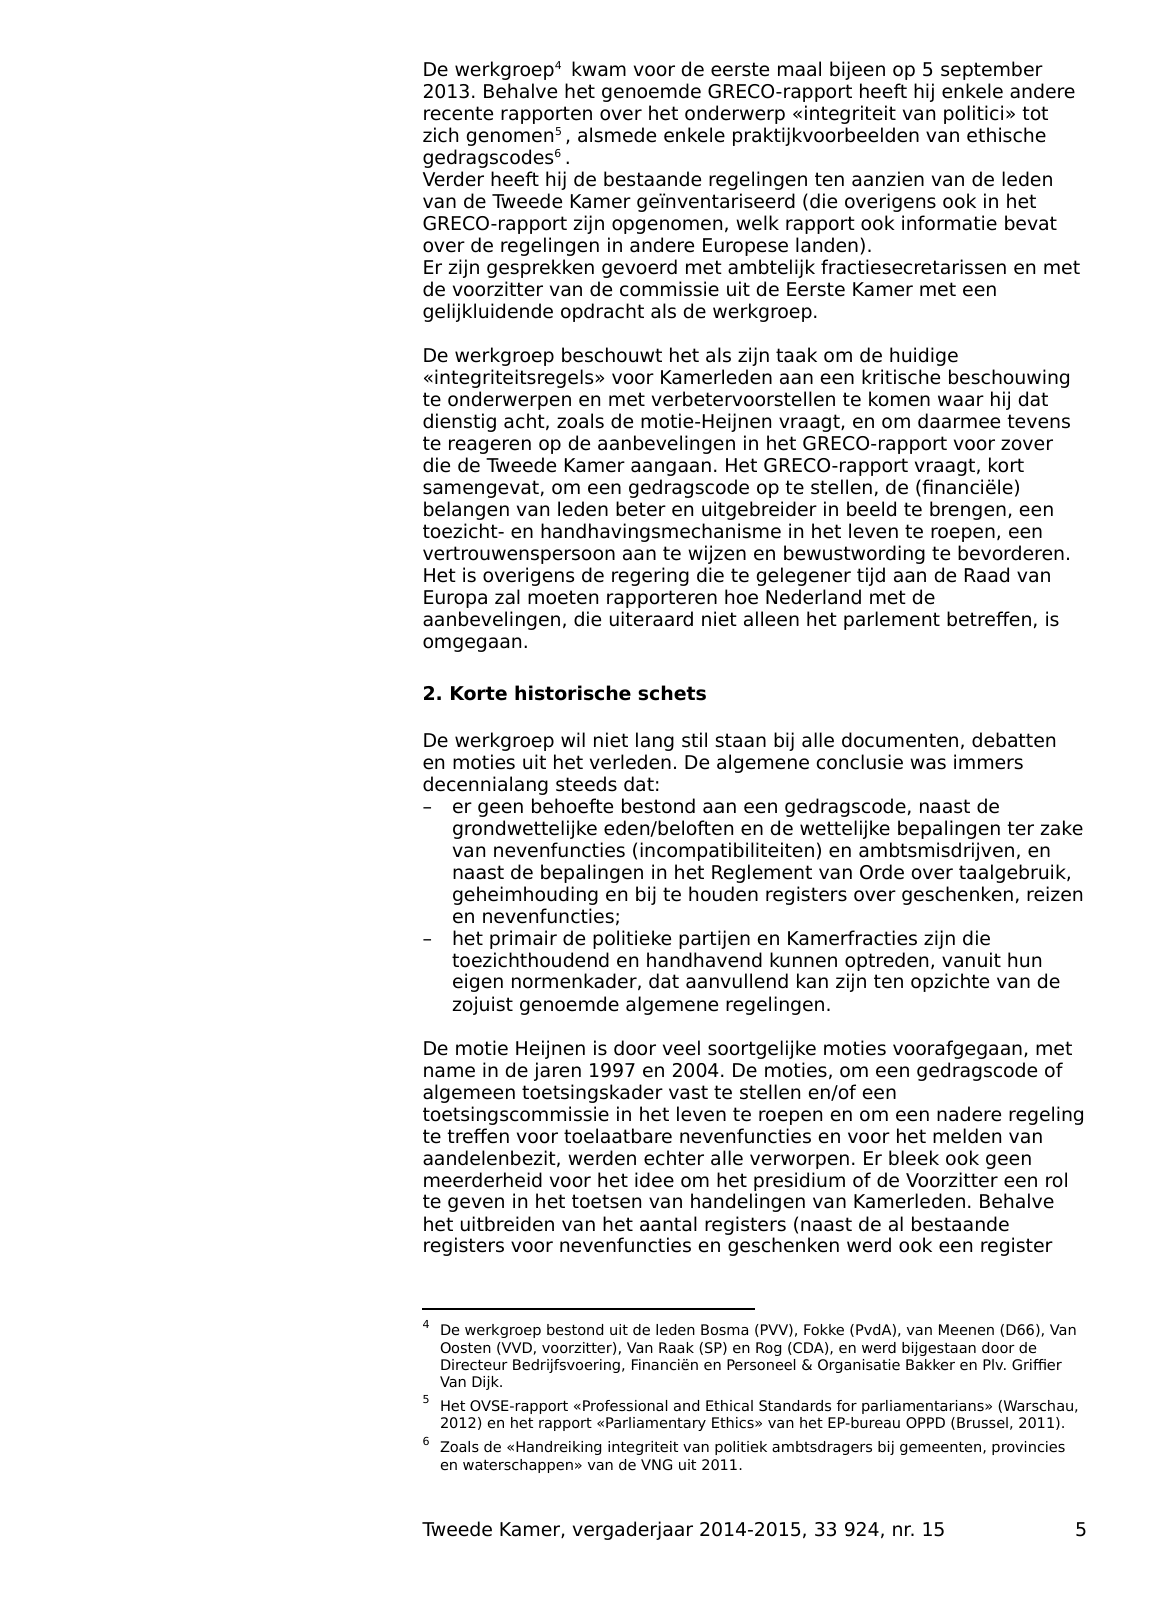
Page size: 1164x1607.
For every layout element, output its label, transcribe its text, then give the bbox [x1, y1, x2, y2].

text Er zijn gesprekken gevoerd met ambtelijk fractiesecretarissen en met de voorzitter van de commissie uit de Eerste Kamer met een gelijkluidende opdracht als de werkgroep. [422, 257, 1087, 323]
text De werkgroep wil niet lang stil staan bij alle documenten, debatten en moties uit het verleden. De algemene conclusie was immers decennialang steeds dat: [422, 730, 1087, 796]
text – er geen behoefte bestond aan een gedragscode, naast de grondwettelijke eden/beloften en de wettelijke bepalingen ter zake van nevenfuncties (incompatibiliteiten) en ambtsmisdrijven, en naast de bepalingen in het Reglement van Orde over taalgebruik, geheimhouding en bij te houden registers over geschenken, reizen en nevenfuncties; [422, 796, 1087, 927]
text – het primair de politieke partijen en Kamerfracties zijn die toezichthoudend en handhavend kunnen optreden, vanuit hun eigen normenkader, dat aanvullend kan zijn ten opzichte van de zojuist genoemde algemene regelingen. [422, 927, 1087, 1015]
text De werkgroep kwam voor de eerste maal bijeen op 5 september 2013. Behalve het genoemde GRECO-rapport heeft hij enkele andere recente rapporten over het onderwerp «integriteit van politici» tot zich genomen, alsmede enkele praktijkvoorbeelden van ethische gedragscodes. [422, 59, 1087, 169]
text De motie Heijnen is door veel soortgelijke moties voorafgegaan, met name in de jaren 1997 en 2004. De moties, om een gedragscode of algemeen toetsingskader vast te stellen en/of een toetsingscommissie in het leven te roepen en om een nadere regeling te treffen voor toelaatbare nevenfuncties en voor het melden van aandelenbezit, werden echter alle verworpen. Er bleek ook geen meerderheid voor het idee om het presidium of de Voorzitter een rol te geven in het toetsen van handelingen van Kamerleden. Behalve het uitbreiden van het aantal registers (naast de al bestaande registers voor nevenfuncties en geschenken werd ook een register [422, 1038, 1087, 1257]
subtitle 2. Korte historische schets [422, 683, 1087, 705]
text Zoals de «Handreiking integriteit van politiek ambtsdragers bij gemeenten, provincies en waterschappen» van de VNG uit 2011. [422, 1435, 1087, 1474]
text Verder heeft hij de bestaande regelingen ten aanzien van de leden van de Tweede Kamer geïnventariseerd (die overigens ook in het GRECO-rapport zijn opgenomen, welk rapport ook informatie bevat over de regelingen in andere Europese landen). [422, 169, 1087, 257]
text Het OVSE-rapport «Professional and Ethical Standards for parliamentarians» (Warschau, 2012) en het rapport «Parliamentary Ethics» van het EP-bureau OPPD (Brussel, 2011). [422, 1393, 1087, 1432]
text De werkgroep beschouwt het als zijn taak om de huidige «integriteitsregels» voor Kamerleden aan een kritische beschouwing te onderwerpen en met verbetervoorstellen te komen waar hij dat dienstig acht, zoals de motie-Heijnen vraagt, en om daarmee tevens te reageren op de aanbevelingen in het GRECO-rapport voor zover die de Tweede Kamer aangaan. Het GRECO-rapport vraagt, kort samengevat, om een gedragscode op te stellen, de (financiële) belangen van leden beter en uitgebreider in beeld te brengen, een toezicht- en handhavingsmechanisme in het leven te roepen, een vertrouwenspersoon aan te wijzen en bewustwording te bevorderen. Het is overigens de regering die te gelegener tijd aan de Raad van Europa zal moeten rapporteren hoe Nederland met de aanbevelingen, die uiteraard niet alleen het parlement betreffen, is omgegaan. [422, 345, 1087, 653]
text De werkgroep bestond uit de leden Bosma (PVV), Fokke (PvdA), van Meenen (D66), Van Oosten (VVD, voorzitter), Van Raak (SP) en Rog (CDA), en werd bijgestaan door de Directeur Bedrijfsvoering, Financiën en Personeel & Organisatie Bakker en Plv. Griffier Van Dijk. [422, 1318, 1087, 1391]
